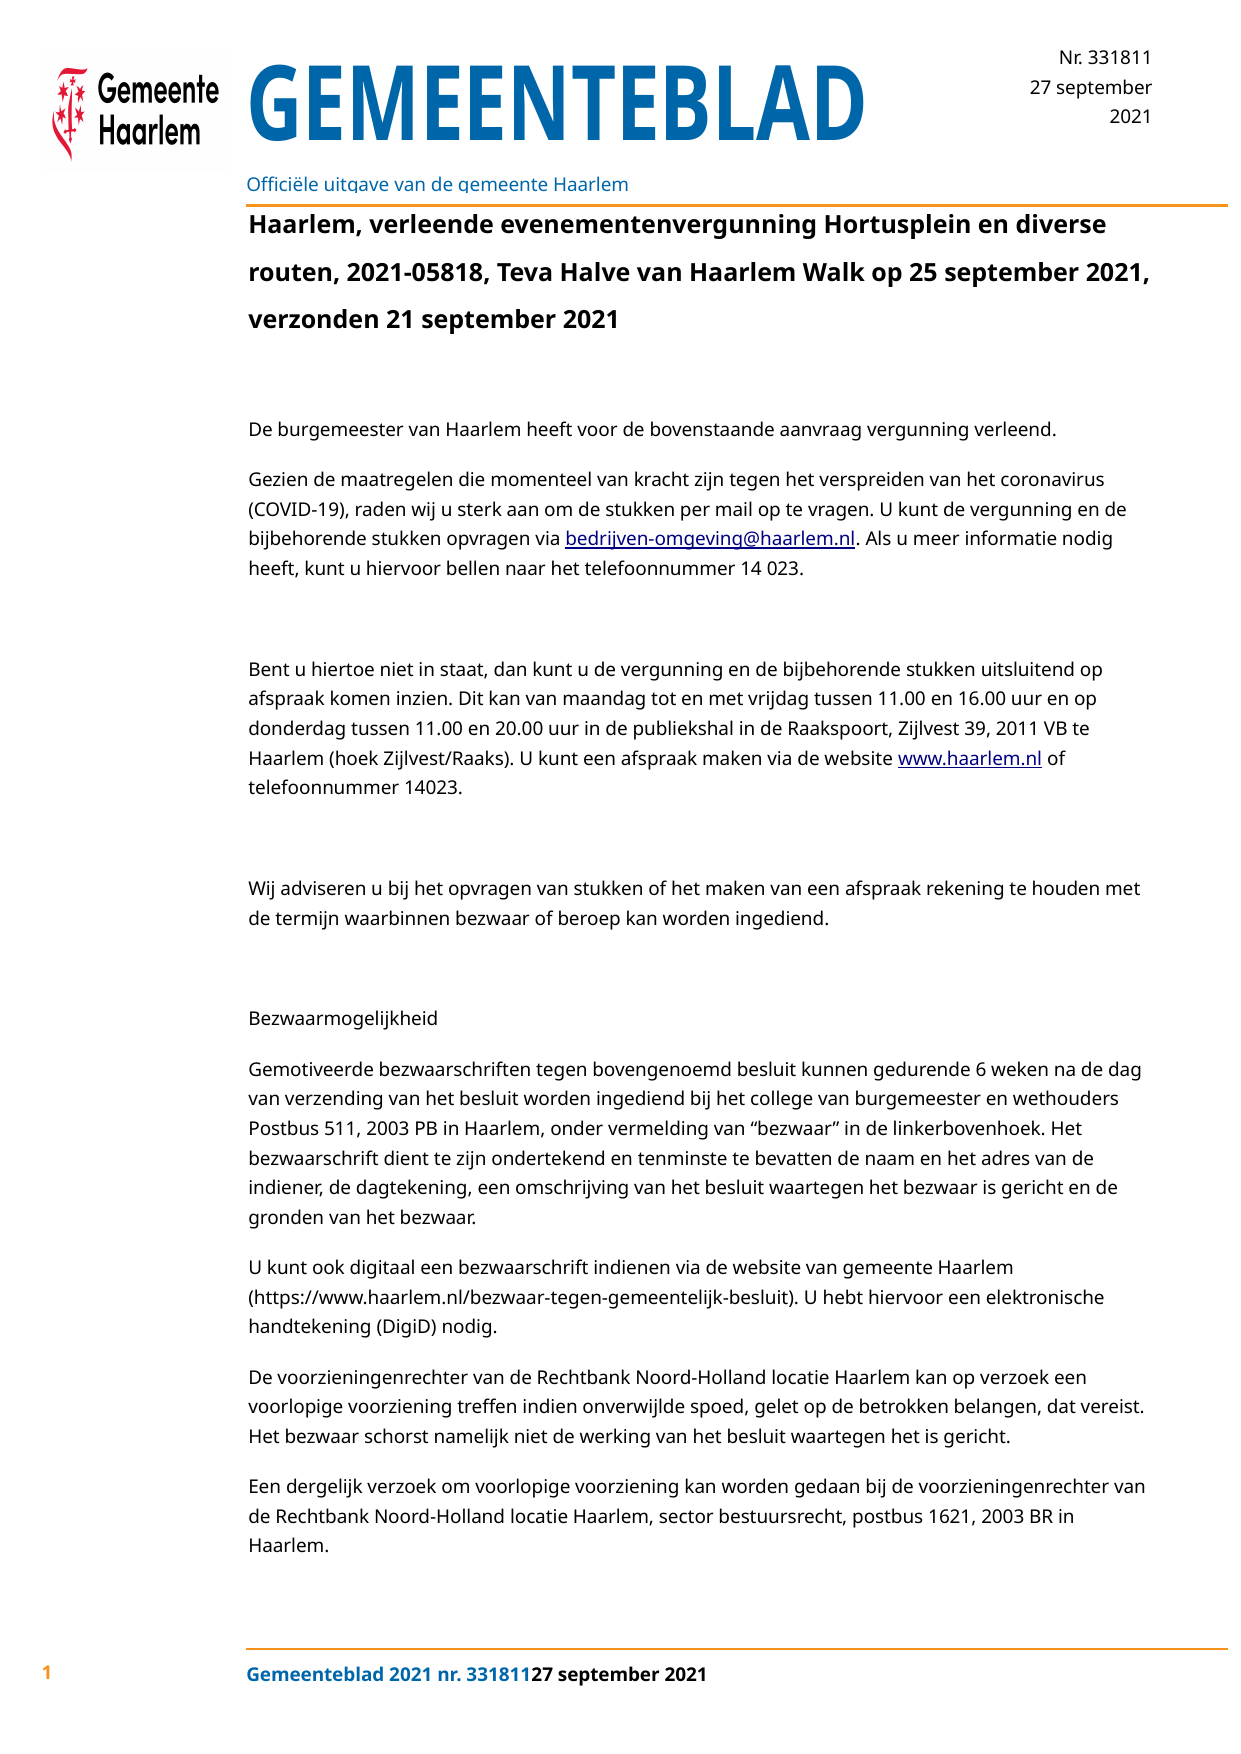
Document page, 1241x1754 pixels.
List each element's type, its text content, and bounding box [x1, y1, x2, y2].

text Gezien de maatregelen die momenteel van kracht zijn tegen het verspreiden van het coronavirus (COVID-19), raden wij u sterk aan om de stukken per mail op te vragen. U kunt de vergunning en de bijbehorende stukken opvragen via bedrijven-omgeving@haarlem.nl. Als u meer informatie nodig heeft, kunt u hiervoor bellen naar het telefoonnummer 14 023. [248, 466, 1152, 581]
text Gemotiveerde bezwaarschriften tegen bovengenoemd besluit kunnen gedurende 6 weken na de dag van verzending van het besluit worden ingediend bij het college van burgemeester en wethouders Postbus 511, 2003 PB in Haarlem, onder vermelding van “bezwaar” in de linkerbovenhoek. Het bezwaarschrift dient te zijn ondertekend en tenminste te bevatten de naam en het adres van de indiener, de dagtekening, een omschrijving van het besluit waartegen het bezwaar is gericht en de gronden van het bezwaar. [248, 1056, 1152, 1229]
text Bent u hiertoe niet in staat, dan kunt u de vergunning en de bijbehorende stukken uitsluitend op afspraak komen inzien. Dit kan van maandag tot en met vrijdag tussen 11.00 en 16.00 uur en op donderdag tussen 11.00 en 20.00 uur in de publiekshal in de Raakspoort, Zijlvest 39, 2011 VB te Haarlem (hoek Zijlvest/Raaks). U kunt een afspraak maken via de website www.haarlem.nl of telefoonnummer 14023. [248, 656, 1152, 800]
text Haarlem, verleende evenementenvergunning Hortusplein en diverse routen, 2021-05818, Teva Halve van Haarlem Walk op 25 september 2021, verzonden 21 september 2021 [248, 207, 1152, 336]
text Een dergelijk verzoek om voorlopige voorziening kan worden gedaan bij de voorzieningenrechter van de Rechtbank Noord-Holland locatie Haarlem, sector bestuursrecht, postbus 1621, 2003 BR in Haarlem. [248, 1473, 1152, 1558]
picture [41, 47, 231, 172]
text U kunt ook digitaal een bezwaarschrift indienen via de website van gemeente Haarlem (https://www.haarlem.nl/bezwaar-tegen-gemeentelijk-besluit). U hebt hiervoor een elektronische handtekening (DigiD) nodig. [248, 1254, 1152, 1339]
text Wij adviseren u bij het opvragen van stukken of het maken van een afspraak rekening te houden met de termijn waarbinnen bezwaar of beroep kan worden ingediend. [248, 875, 1152, 930]
text Bezwaarmogelijkheid [248, 1006, 1152, 1031]
text De voorzieningenrechter van de Rechtbank Noord-Holland locatie Haarlem kan op verzoek een voorlopige voorziening treffen indien onverwijlde spoed, gelet op de betrokken belangen, dat vereist. Het bezwaar schorst namelijk niet de werking van het besluit waartegen het is gericht. [248, 1364, 1152, 1449]
text De burgemeester van Haarlem heeft voor de bovenstaande aanvraag vergunning verleend. [248, 416, 1152, 442]
